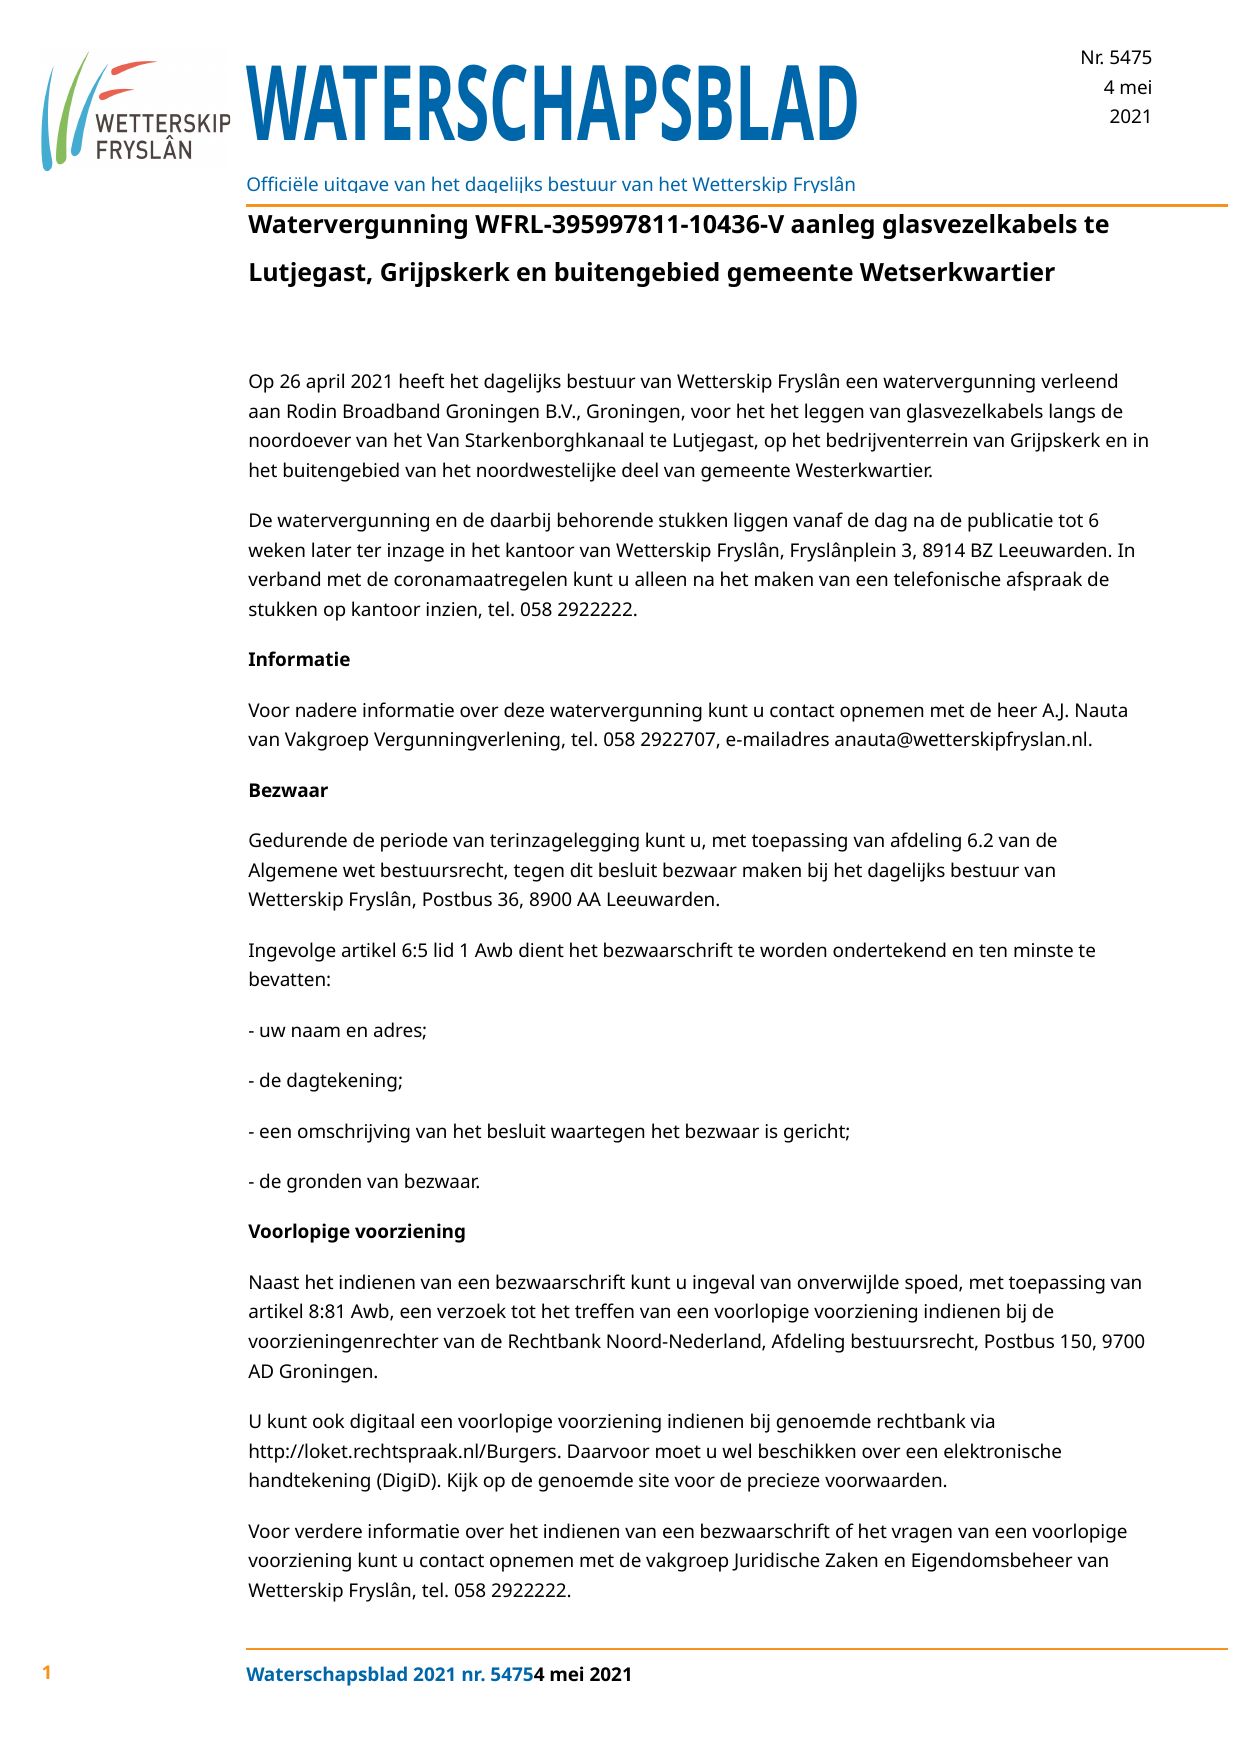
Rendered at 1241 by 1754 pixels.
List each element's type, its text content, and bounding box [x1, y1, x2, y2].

text Op 26 april 2021 heeft het dagelijks bestuur van Wetterskip Fryslân een watervergunning verleend aan Rodin Broadband Groningen B.V., Groningen, voor het het leggen van glasvezelkabels langs de noordoever van het Van Starkenborghkanaal te Lutjegast, op het bedrijventerrein van Grijpskerk en in het buitengebied van het noordwestelijke deel van gemeente Westerkwartier. [248, 368, 1152, 483]
text - de dagtekening; [248, 1067, 1152, 1093]
text - uw naam en adres; [248, 1017, 1152, 1043]
text Voor verdere informatie over het indienen van een bezwaarschrift of het vragen van een voorlopige voorziening kunt u contact opnemen met de vakgroep Juridische Zaken en Eigendomsbeheer van Wetterskip Fryslân, tel. 058 2922222. [248, 1518, 1152, 1603]
text Watervergunning WFRL-395997811-10436-V aanleg glasvezelkabels te Lutjegast, Grijpskerk en buitengebied gemeente Wetserkwartier [248, 207, 1152, 288]
text Voorlopige voorziening [248, 1219, 1152, 1244]
text U kunt ook digitaal een voorlopige voorziening indienen bij genoemde rechtbank via http://loket.rechtspraak.nl/Burgers. Daarvoor moet u wel beschikken over een elektronische handtekening (DigiD). Kijk op de genoemde site voor de precieze voorwaarden. [248, 1408, 1152, 1493]
picture [41, 47, 231, 172]
text De watervergunning en de daarbij behorende stukken liggen vanaf de dag na de publicatie tot 6 weken later ter inzage in het kantoor van Wetterskip Fryslân, Fryslânplein 3, 8914 BZ Leeuwarden. In verband met de coronamaatregelen kunt u alleen na het maken van een telefonische afspraak de stukken op kantoor inzien, tel. 058 2922222. [248, 507, 1152, 622]
text Naast het indienen van een bezwaarschrift kunt u ingeval van onverwijlde spoed, met toepassing van artikel 8:81 Awb, een verzoek tot het treffen van een voorlopige voorziening indienen bij de voorzieningenrechter van de Rechtbank Noord-Nederland, Afdeling bestuursrecht, Postbus 150, 9700 AD Groningen. [248, 1269, 1152, 1384]
text - de gronden van bezwaar. [248, 1168, 1152, 1194]
text Gedurende de periode van terinzagelegging kunt u, met toepassing van afdeling 6.2 van de Algemene wet bestuursrecht, tegen dit besluit bezwaar maken bij het dagelijks bestuur van Wetterskip Fryslân, Postbus 36, 8900 AA Leeuwarden. [248, 827, 1152, 912]
text Bezwaar [248, 777, 1152, 803]
text Ingevolge artikel 6:5 lid 1 Awb dient het bezwaarschrift te worden ondertekend en ten minste te bevatten: [248, 937, 1152, 992]
text Voor nadere informatie over deze watervergunning kunt u contact opnemen met de heer A.J. Nauta van Vakgroep Vergunningverlening, tel. 058 2922707, e-mailadres anauta@wetterskipfryslan.nl. [248, 697, 1152, 752]
text - een omschrijving van het besluit waartegen het bezwaar is gericht; [248, 1118, 1152, 1144]
text Informatie [248, 647, 1152, 672]
